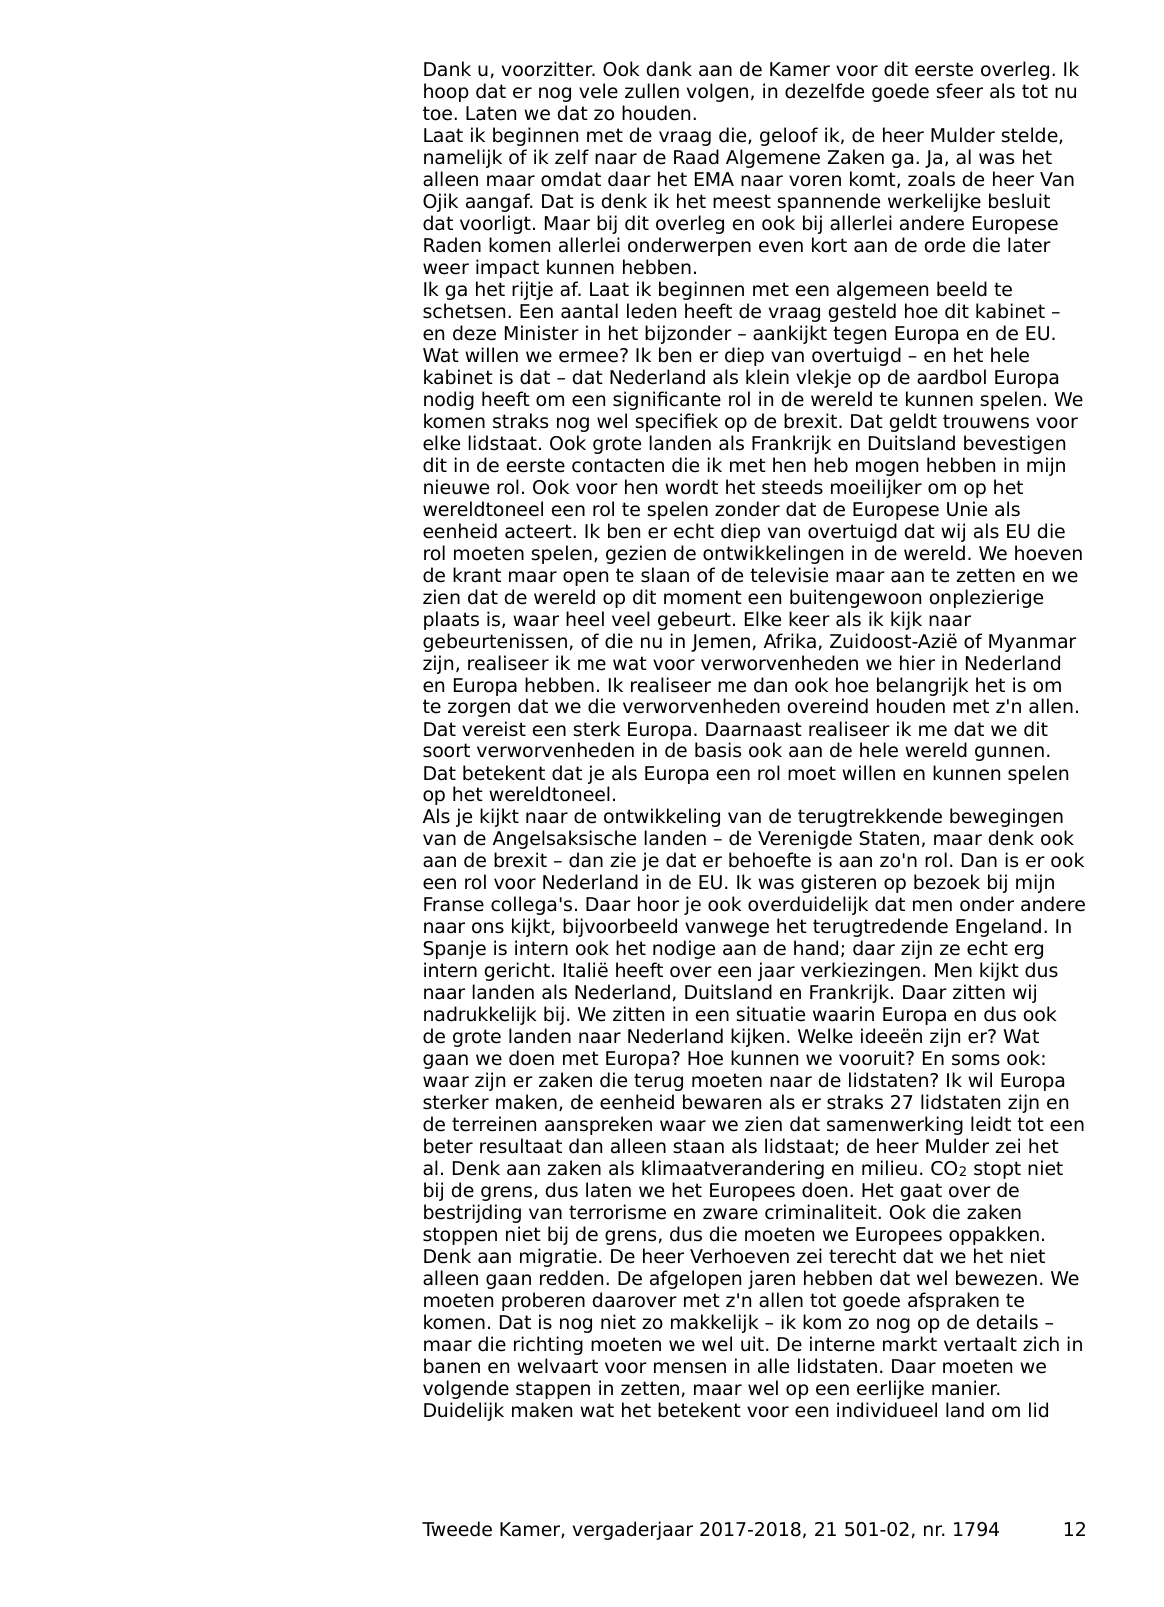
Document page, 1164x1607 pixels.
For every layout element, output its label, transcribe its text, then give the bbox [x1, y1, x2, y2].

text Ik ga het rijtje af. Laat ik beginnen met een algemeen beeld te schetsen. Een aantal leden heeft de vraag gesteld hoe dit kabinet – en deze Minister in het bijzonder – aankijkt tegen Europa en de EU. Wat willen we ermee? Ik ben er diep van overtuigd – en het hele kabinet is dat – dat Nederland als klein vlekje op de aardbol Europa nodig heeft om een significante rol in de wereld te kunnen spelen. We komen straks nog wel specifiek op de brexit. Dat geldt trouwens voor elke lidstaat. Ook grote landen als Frankrijk en Duitsland bevestigen dit in de eerste contacten die ik met hen heb mogen hebben in mijn nieuwe rol. Ook voor hen wordt het steeds moeilijker om op het wereldtoneel een rol te spelen zonder dat de Europese Unie als eenheid acteert. Ik ben er echt diep van overtuigd dat wij als EU die rol moeten spelen, gezien de ontwikkelingen in de wereld. We hoeven de krant maar open te slaan of de televisie maar aan te zetten en we zien dat de wereld op dit moment een buitengewoon onplezierige plaats is, waar heel veel gebeurt. Elke keer als ik kijk naar gebeurtenissen, of die nu in Jemen, Afrika, Zuidoost-Azië of Myanmar zijn, realiseer ik me wat voor verworvenheden we hier in Nederland en Europa hebben. Ik realiseer me dan ook hoe belangrijk het is om te zorgen dat we die verworvenheden overeind houden met z'n allen. Dat vereist een sterk Europa. Daarnaast realiseer ik me dat we dit soort verworvenheden in de basis ook aan de hele wereld gunnen. Dat betekent dat je als Europa een rol moet willen en kunnen spelen op het wereldtoneel. [422, 279, 1087, 806]
text Als je kijkt naar de ontwikkeling van de terugtrekkende bewegingen van de Angelsaksische landen – de Verenigde Staten, maar denk ook aan de brexit – dan zie je dat er behoefte is aan zo'n rol. Dan is er ook een rol voor Nederland in de EU. Ik was gisteren op bezoek bij mijn Franse collega's. Daar hoor je ook overduidelijk dat men onder andere naar ons kijkt, bijvoorbeeld vanwege het terugtredende Engeland. In Spanje is intern ook het nodige aan de hand; daar zijn ze echt erg intern gericht. Italië heeft over een jaar verkiezingen. Men kijkt dus naar landen als Nederland, Duitsland en Frankrijk. Daar zitten wij nadrukkelijk bij. We zitten in een situatie waarin Europa en dus ook de grote landen naar Nederland kijken. Welke ideeën zijn er? Wat gaan we doen met Europa? Hoe kunnen we vooruit? En soms ook: waar zijn er zaken die terug moeten naar de lidstaten? Ik wil Europa sterker maken, de eenheid bewaren als er straks 27 lidstaten zijn en de terreinen aanspreken waar we zien dat samenwerking leidt tot een beter resultaat dan alleen staan als lidstaat; de heer Mulder zei het al. Denk aan zaken als klimaatverandering en milieu. CO2 stopt niet bij de grens, dus laten we het Europees doen. Het gaat over de bestrijding van terrorisme en zware criminaliteit. Ook die zaken stoppen niet bij de grens, dus die moeten we Europees oppakken. Denk aan migratie. De heer Verhoeven zei terecht dat we het niet alleen gaan redden. De afgelopen jaren hebben dat wel bewezen. We moeten proberen daarover met z'n allen tot goede afspraken te komen. Dat is nog niet zo makkelijk – ik kom zo nog op de details – maar die richting moeten we wel uit. De interne markt vertaalt zich in banen en welvaart voor mensen in alle lidstaten. Daar moeten we volgende stappen in zetten, maar wel op een eerlijke manier. Duidelijk maken wat het betekent voor een individueel land om lid [422, 806, 1087, 1422]
text Laat ik beginnen met de vraag die, geloof ik, de heer Mulder stelde, namelijk of ik zelf naar de Raad Algemene Zaken ga. Ja, al was het alleen maar omdat daar het EMA naar voren komt, zoals de heer Van Ojik aangaf. Dat is denk ik het meest spannende werkelijke besluit dat voorligt. Maar bij dit overleg en ook bij allerlei andere Europese Raden komen allerlei onderwerpen even kort aan de orde die later weer impact kunnen hebben. [422, 125, 1087, 279]
text Dank u, voorzitter. Ook dank aan de Kamer voor dit eerste overleg. Ik hoop dat er nog vele zullen volgen, in dezelfde goede sfeer als tot nu toe. Laten we dat zo houden. [422, 59, 1087, 125]
